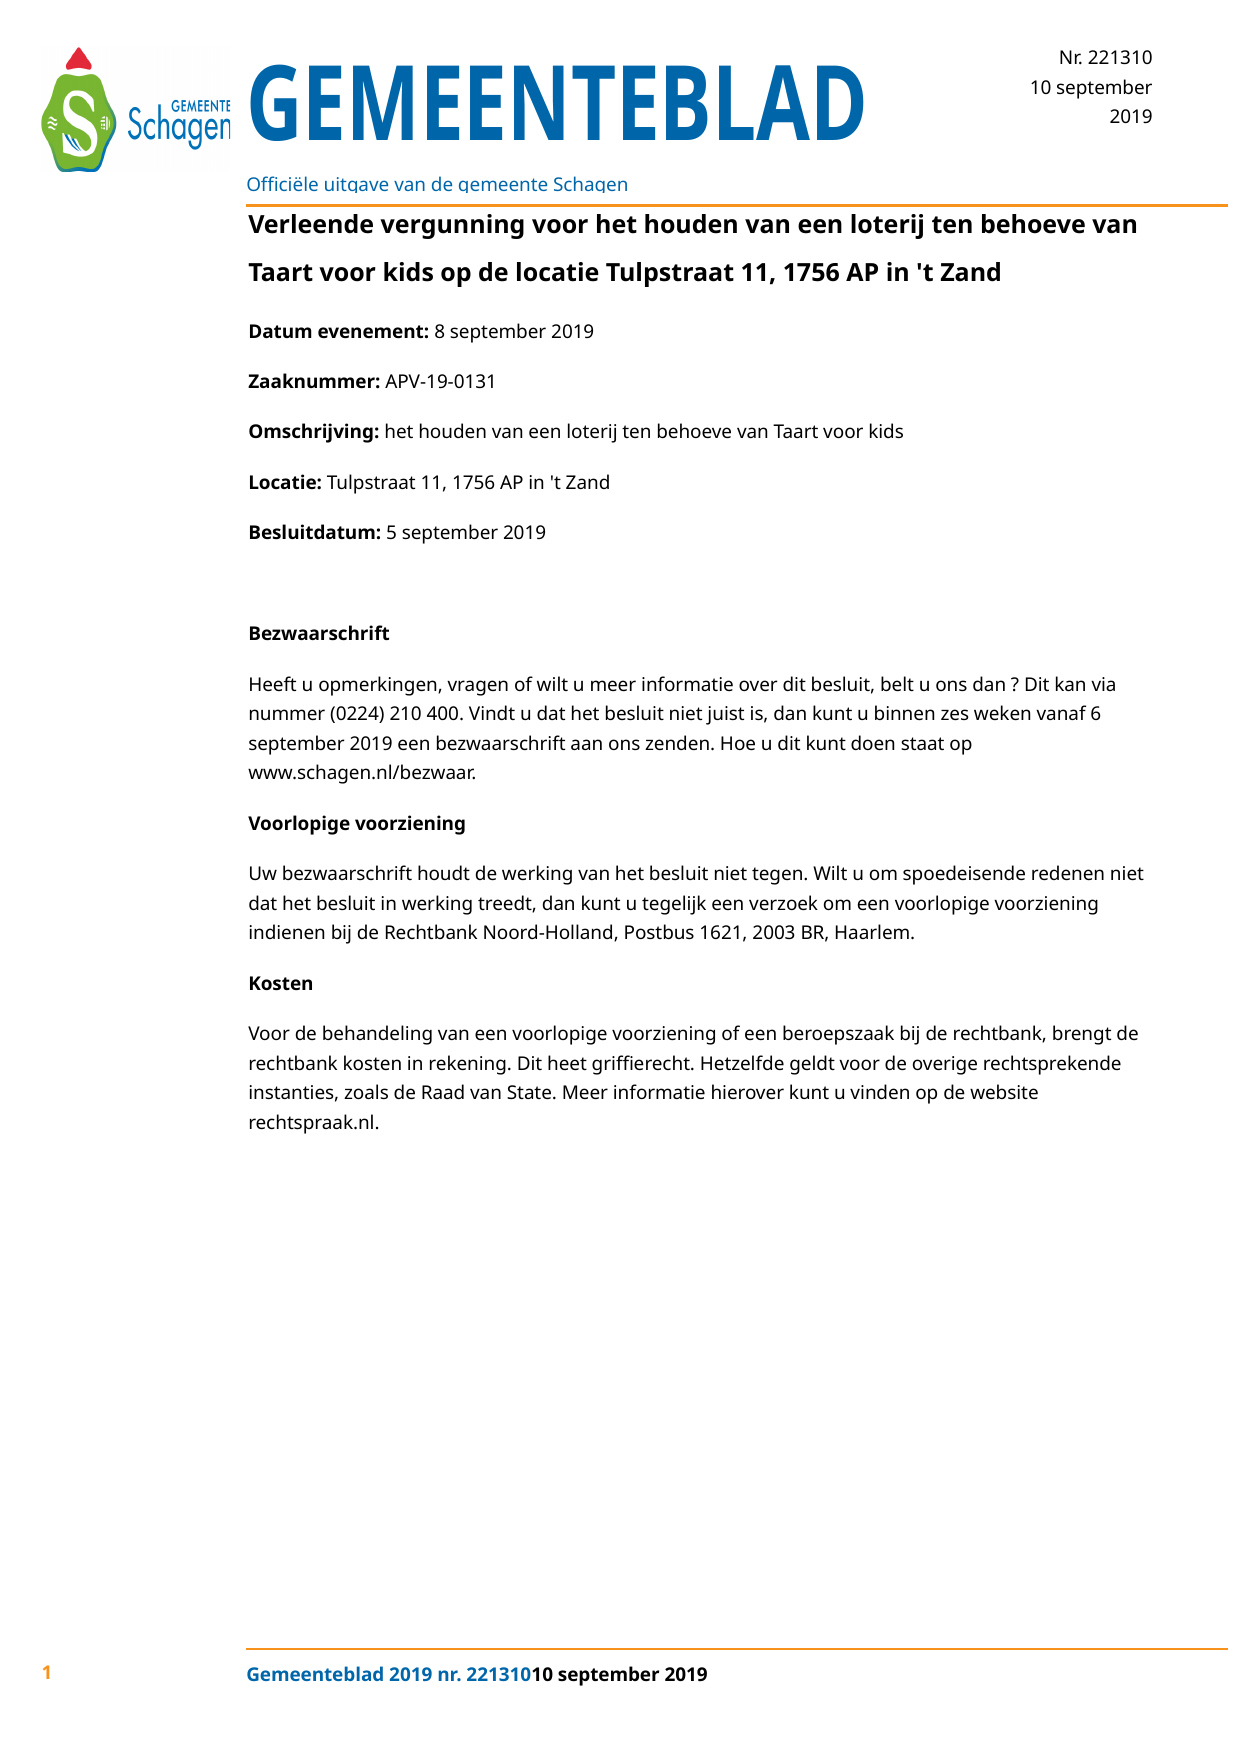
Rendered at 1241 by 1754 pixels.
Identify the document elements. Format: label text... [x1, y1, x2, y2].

text Voor de behandeling van een voorlopige voorziening of een beroepszaak bij de rechtbank, brengt de rechtbank kosten in rekening. Dit heet griffierecht. Hetzelfde geldt voor de overige rechtsprekende instanties, zoals de Raad van State. Meer informatie hierover kunt u vinden op de website rechtspraak.nl. [248, 1020, 1152, 1135]
text Heeft u opmerkingen, vragen of wilt u meer informatie over dit besluit, belt u ons dan ? Dit kan via nummer (0224) 210 400. Vindt u dat het besluit niet juist is, dan kunt u binnen zes weken vanaf 6 september 2019 een bezwaarschrift aan ons zenden. Hoe u dit kunt doen staat op www.schagen.nl/bezwaar. [248, 671, 1152, 785]
text Bezwaarschrift [248, 620, 1152, 646]
text Voorlopige voorziening [248, 810, 1152, 836]
text Locatie: Tulpstraat 11, 1756 AP in 't Zand [248, 469, 1152, 495]
text Uw bezwaarschrift houdt de werking van het besluit niet tegen. Wilt u om spoedeisende redenen niet dat het besluit in werking treedt, dan kunt u tegelijk een verzoek om een voorlopige voorziening indienen bij de Rechtbank Noord-Holland, Postbus 1621, 2003 BR, Haarlem. [248, 860, 1152, 945]
text Datum evenement: 8 september 2019 [248, 318, 1152, 344]
text Besluitdatum: 5 september 2019 [248, 519, 1152, 545]
text Verleende vergunning voor het houden van een loterij ten behoeve van Taart voor kids op de locatie Tulpstraat 11, 1756 AP in 't Zand [248, 207, 1152, 288]
picture [41, 47, 231, 172]
text Omschrijving: het houden van een loterij ten behoeve van Taart voor kids [248, 419, 1152, 444]
text Kosten [248, 970, 1152, 996]
text Zaaknummer: APV-19-0131 [248, 368, 1152, 394]
